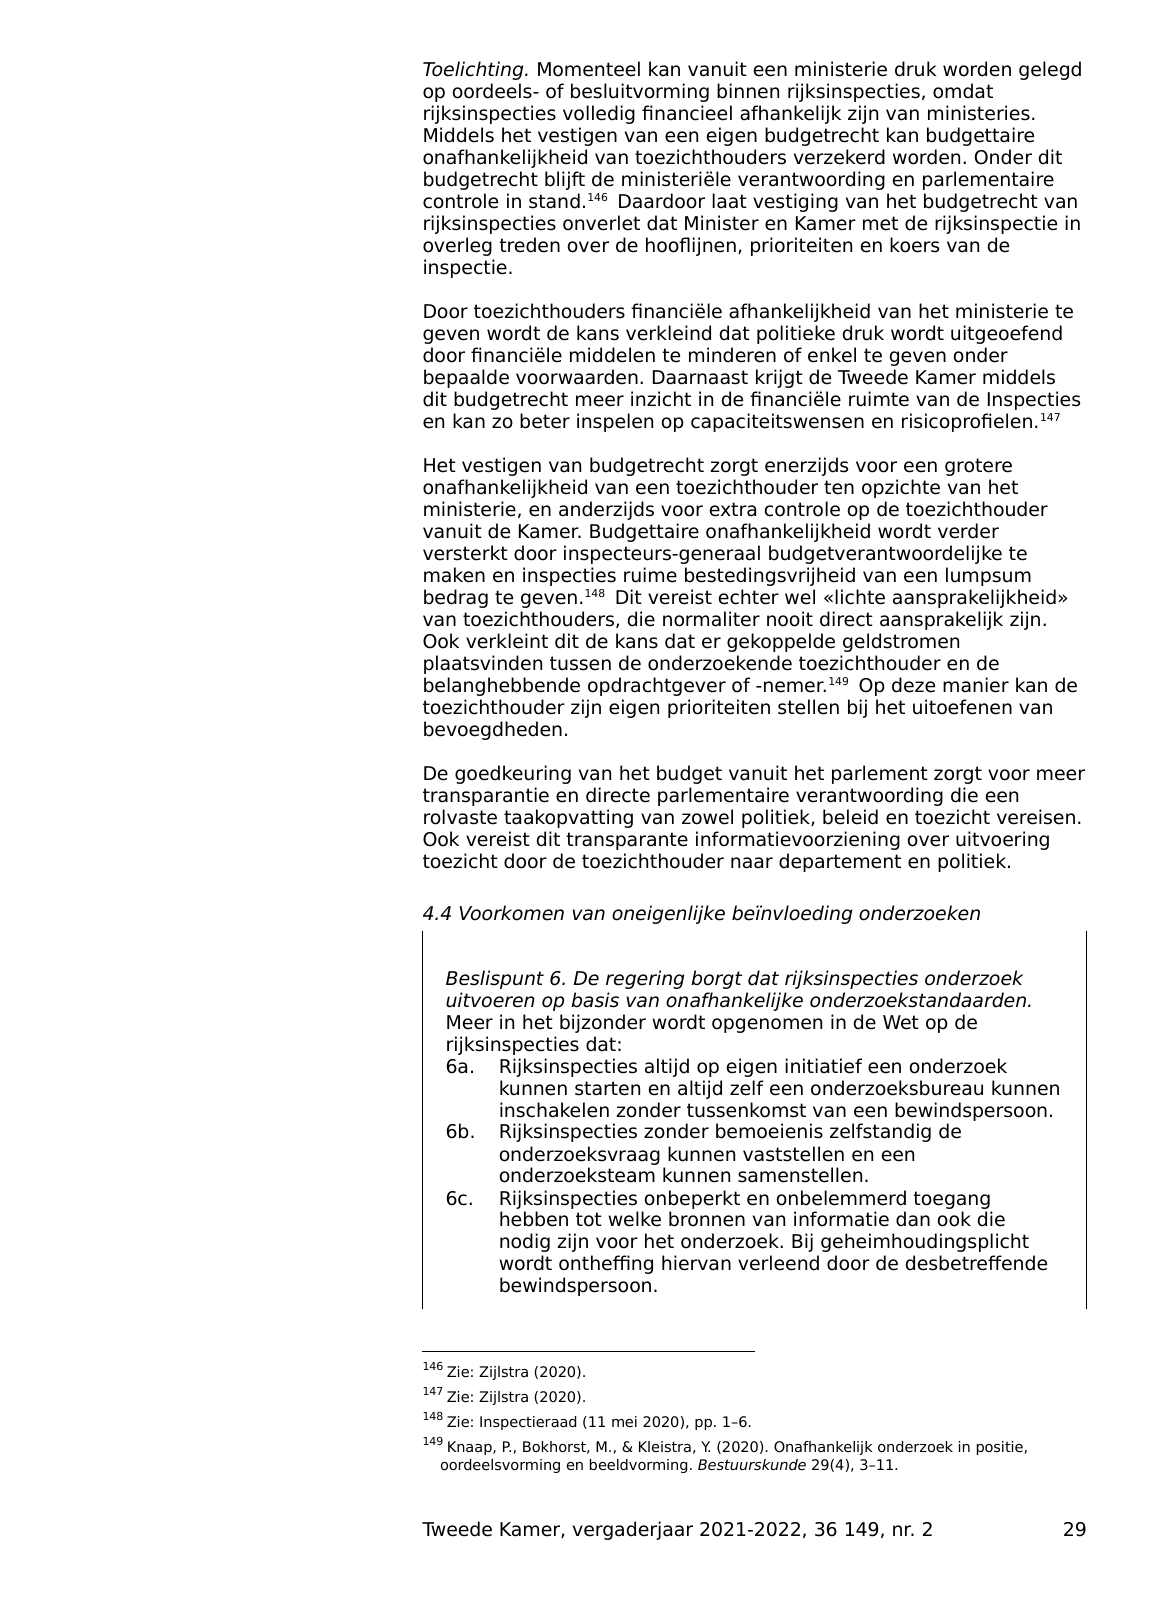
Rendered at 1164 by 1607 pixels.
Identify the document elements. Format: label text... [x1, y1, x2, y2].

text Het vestigen van budgetrecht zorgt enerzijds voor een grotere onafhankelijkheid van een toezichthouder ten opzichte van het ministerie, en anderzijds voor extra controle op de toezichthouder vanuit de Kamer. Budgettaire onafhankelijkheid wordt verder versterkt door inspecteurs-generaal budgetverantwoordelijke te maken en inspecties ruime bestedingsvrijheid van een lumpsum bedrag te geven. Dit vereist echter wel «lichte aansprakelijkheid» van toezichthouders, die normaliter nooit direct aansprakelijk zijn. Ook verkleint dit de kans dat er gekoppelde geldstromen plaatsvinden tussen de onderzoekende toezichthouder en de belanghebbende opdrachtgever of -nemer. Op deze manier kan de toezichthouder zijn eigen prioriteiten stellen bij het uitoefenen van bevoegdheden. [422, 455, 1087, 741]
text Zie: Zijlstra (2020). [422, 1360, 1087, 1382]
text Zie: Inspectieraad (11 mei 2020), pp. 1–6. [422, 1410, 1087, 1432]
text Door toezichthouders financiële afhankelijkheid van het ministerie te geven wordt de kans verkleind dat politieke druk wordt uitgeoefend door financiële middelen te minderen of enkel te geven onder bepaalde voorwaarden. Daarnaast krijgt de Tweede Kamer middels dit budgetrecht meer inzicht in de financiële ruimte van de Inspecties en kan zo beter inspelen op capaciteitswensen en risicoprofielen. [422, 301, 1087, 433]
text Knaap, P., Bokhorst, M., & Kleistra, Y. (2020). Onafhankelijk onderzoek in positie, oordeelsvorming en beeldvorming. Bestuurskunde 29(4), 3–11. [422, 1435, 1087, 1474]
text Zie: Zijlstra (2020). [422, 1385, 1087, 1407]
subtitle 4.4 Voorkomen van oneigenlijke beïnvloeding onderzoeken [422, 903, 1087, 925]
table_header Beslispunt 6. De regering borgt dat rijksinspecties onderzoek uitvoeren op basis van onafhankelijke onderzoekstandaarden. Meer in het bijzonder wordt opgenomen in de Wet op de rijksinspecties dat: 6a. Rijksinspecties altijd op eigen initiatief een onderzoek kunnen starten en altijd zelf een onderzoeksbureau kunnen inschakelen zonder tussenkomst van een bewindspersoon. 6b. Rijksinspecties zonder bemoeienis zelfstandig de onderzoeksvraag kunnen vaststellen en een onderzoeksteam kunnen samenstellen. 6c. Rijksinspecties onbeperkt en onbelemmerd toegang hebben tot welke bronnen van informatie dan ook die nodig zijn voor het onderzoek. Bij geheimhoudingsplicht wordt ontheffing hiervan verleend door de desbetreffende bewindspersoon. [423, 931, 1086, 1309]
text Toelichting. Momenteel kan vanuit een ministerie druk worden gelegd op oordeels- of besluitvorming binnen rijksinspecties, omdat rijksinspecties volledig financieel afhankelijk zijn van ministeries. Middels het vestigen van een eigen budgetrecht kan budgettaire onafhankelijkheid van toezichthouders verzekerd worden. Onder dit budgetrecht blijft de ministeriële verantwoording en parlementaire controle in stand. Daardoor laat vestiging van het budgetrecht van rijksinspecties onverlet dat Minister en Kamer met de rijksinspectie in overleg treden over de hooflijnen, prioriteiten en koers van de inspectie. [422, 59, 1087, 279]
text De goedkeuring van het budget vanuit het parlement zorgt voor meer transparantie en directe parlementaire verantwoording die een rolvaste taakopvatting van zowel politiek, beleid en toezicht vereisen. Ook vereist dit transparante informatievoorziening over uitvoering toezicht door de toezichthouder naar departement en politiek. [422, 763, 1087, 873]
